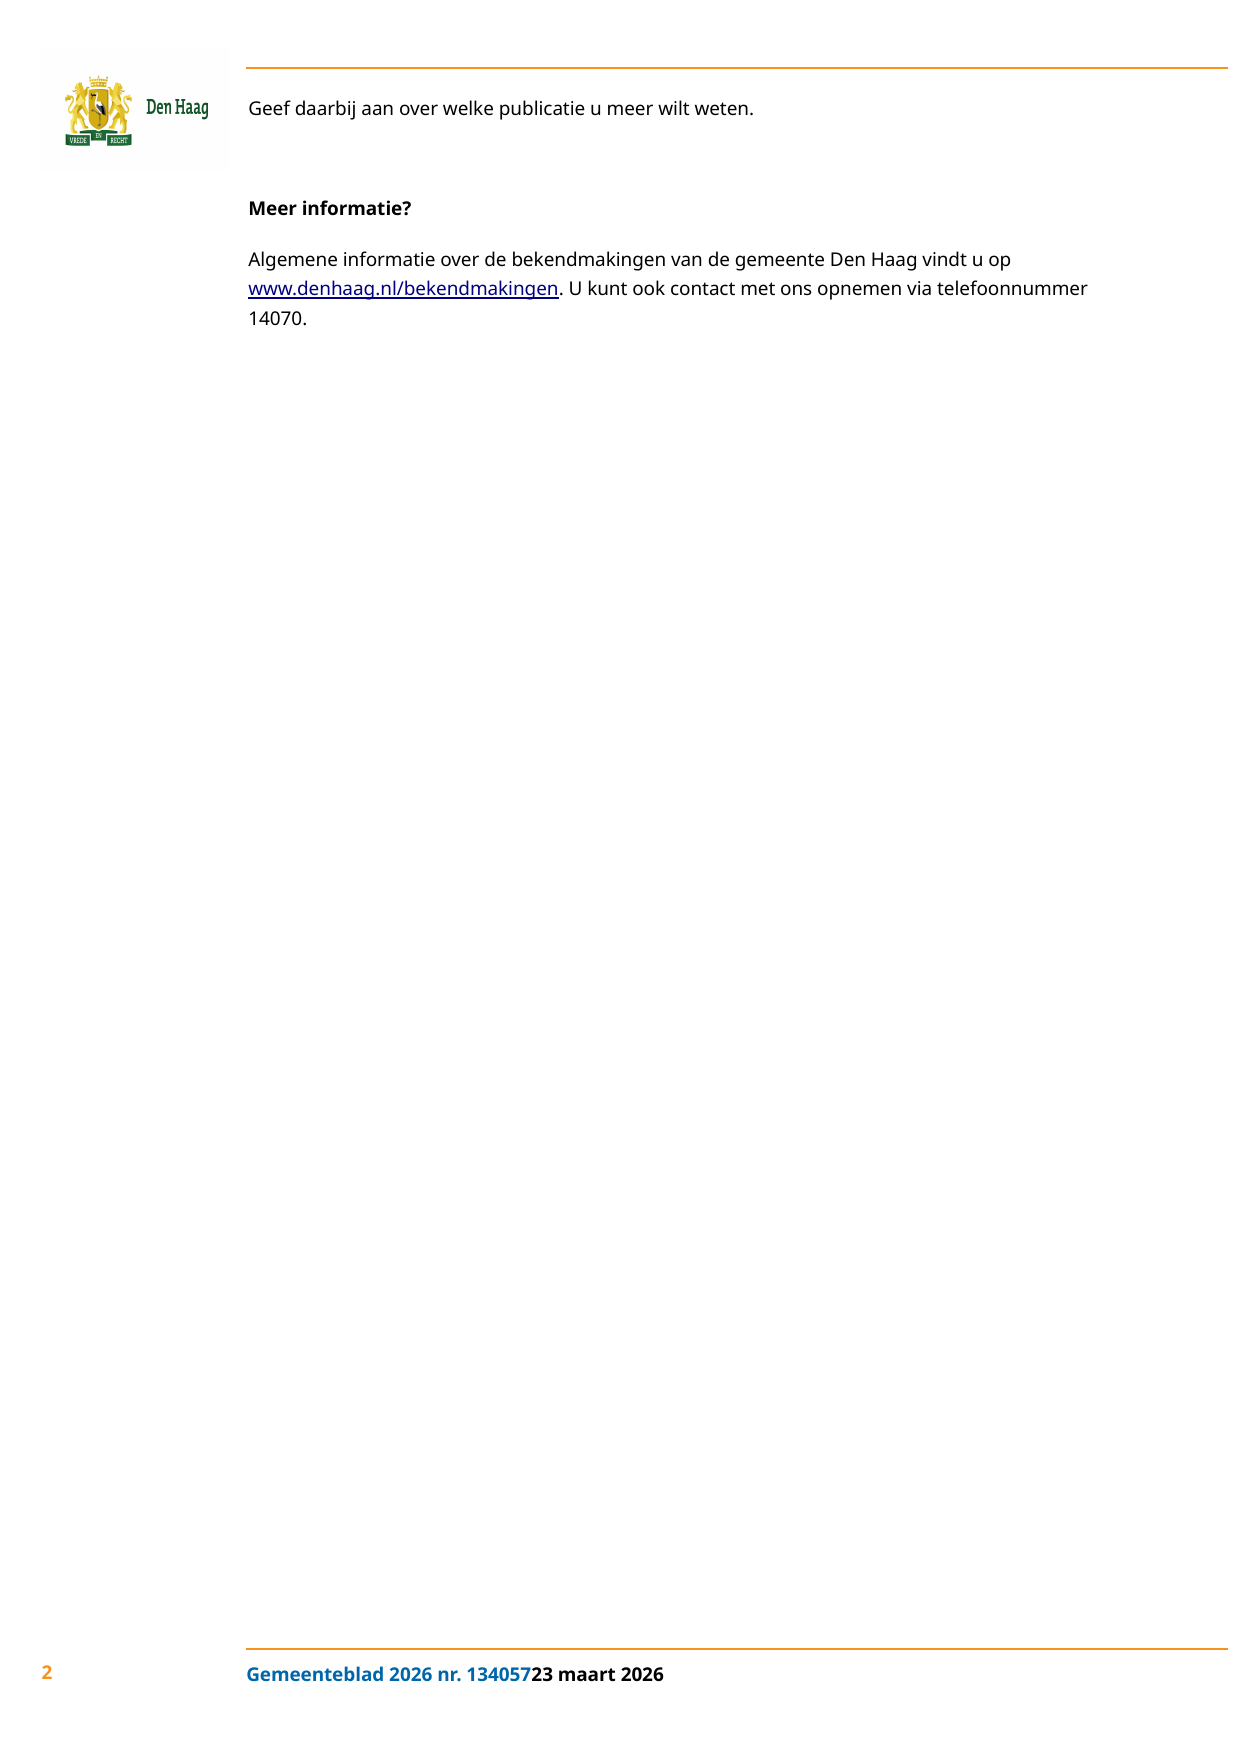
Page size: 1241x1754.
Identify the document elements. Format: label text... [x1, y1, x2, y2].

text Meer informatie? [248, 196, 1152, 221]
text Geef daarbij aan over welke publicatie u meer wilt weten. [248, 95, 1152, 121]
text Algemene informatie over de bekendmakingen van de gemeente Den Haag vindt u op www.denhaag.nl/bekendmakingen. U kunt ook contact met ons opnemen via telefoonnummer 14070. [248, 246, 1152, 331]
picture [41, 47, 231, 172]
